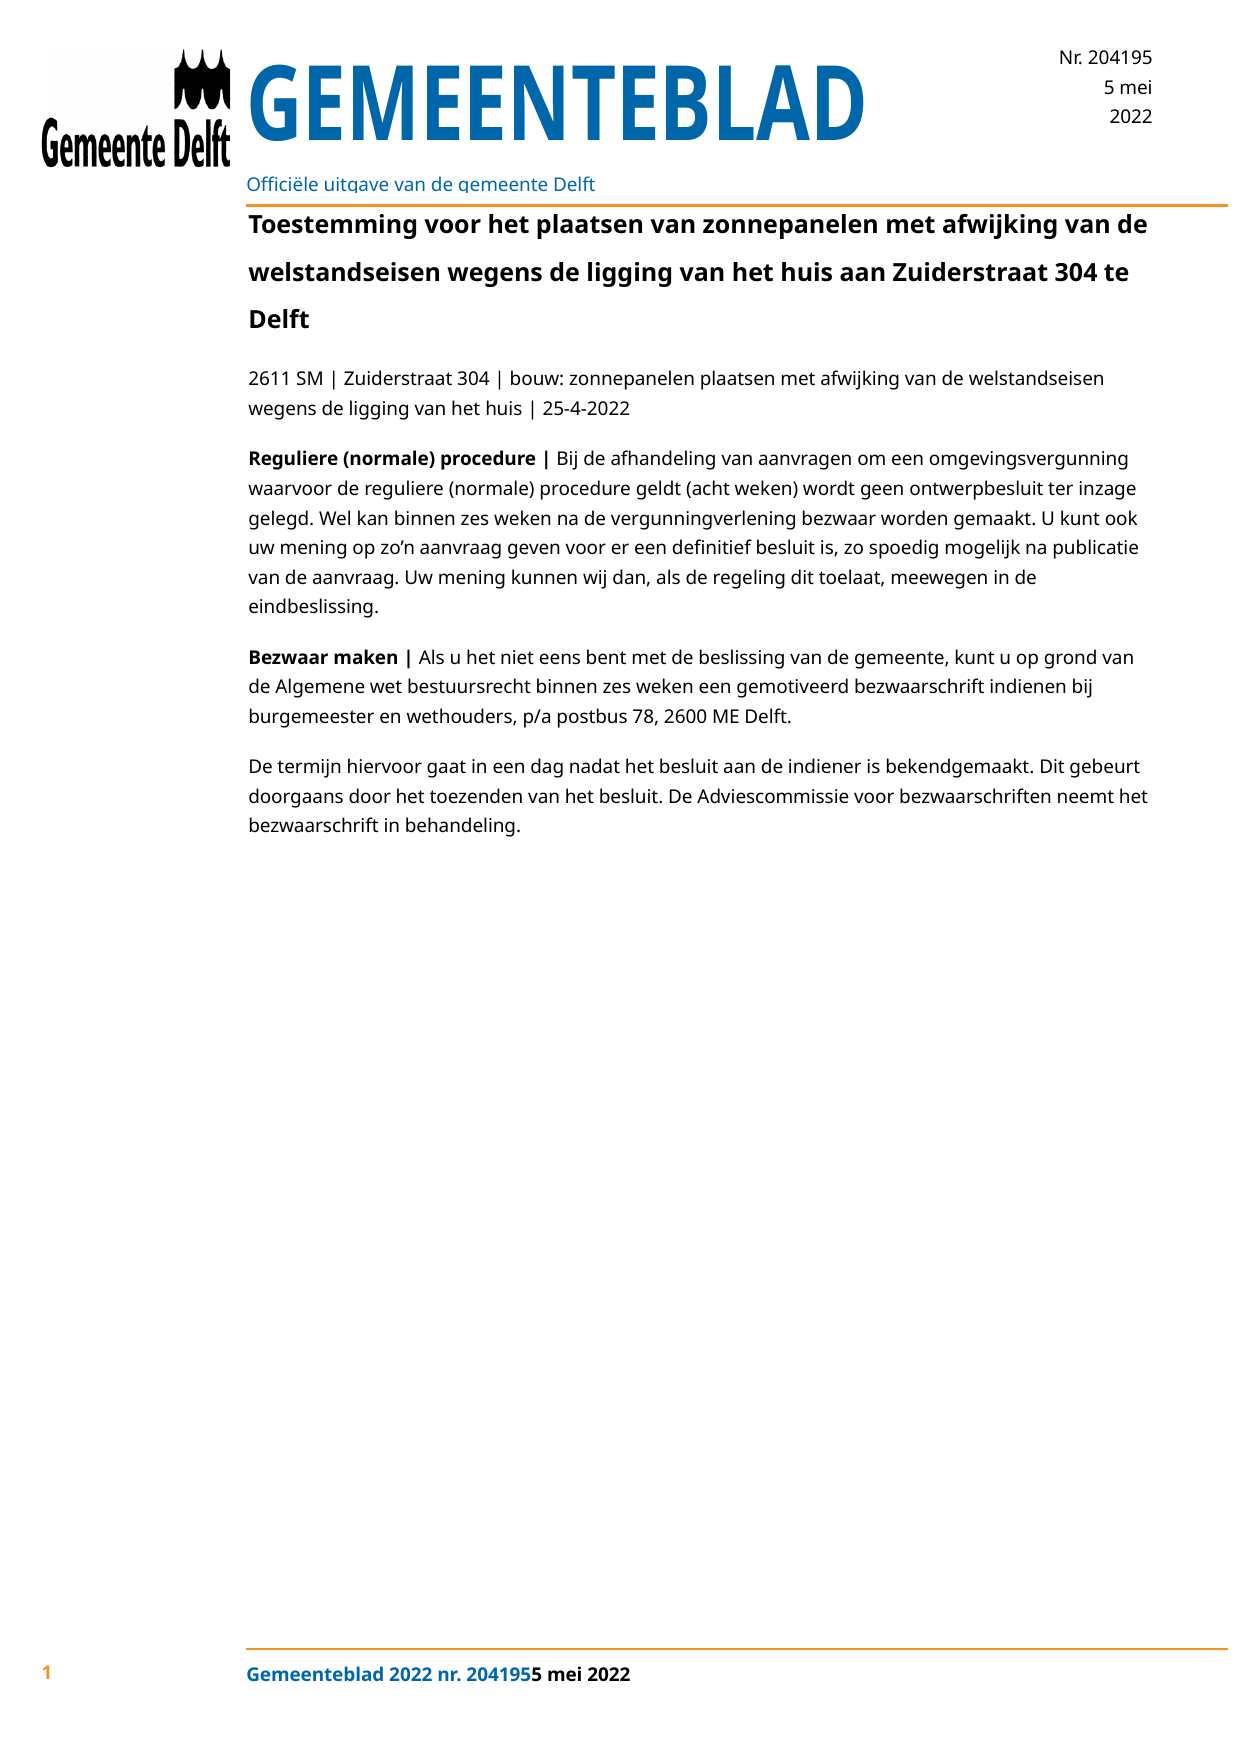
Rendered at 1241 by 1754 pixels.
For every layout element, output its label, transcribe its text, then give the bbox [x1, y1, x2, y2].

text De termijn hiervoor gaat in een dag nadat het besluit aan de indiener is bekendgemaakt. Dit gebeurt doorgaans door het toezenden van het besluit. De Adviescommissie voor bezwaarschriften neemt het bezwaarschrift in behandeling. [248, 753, 1152, 838]
text Toestemming voor het plaatsen van zonnepanelen met afwijking van de welstandseisen wegens de ligging van het huis aan Zuiderstraat 304 te Delft [248, 207, 1152, 336]
text Reguliere (normale) procedure | Bij de afhandeling van aanvragen om een omgevingsvergunning waarvoor de reguliere (normale) procedure geldt (acht weken) wordt geen ontwerpbesluit ter inzage gelegd. Wel kan binnen zes weken na de vergunningverlening bezwaar worden gemaakt. U kunt ook uw mening op zo’n aanvraag geven voor er een definitief besluit is, zo spoedig mogelijk na publicatie van de aanvraag. Uw mening kunnen wij dan, als de regeling dit toelaat, meewegen in de eindbeslissing. [248, 446, 1152, 619]
text 2611 SM | Zuiderstraat 304 | bouw: zonnepanelen plaatsen met afwijking van de welstandseisen wegens de ligging van het huis | 25-4-2022 [248, 366, 1152, 421]
text Bezwaar maken | Als u het niet eens bent met de beslissing van de gemeente, kunt u op grond van de Algemene wet bestuursrecht binnen zes weken een gemotiveerd bezwaarschrift indienen bij burgemeester en wethouders, p/a postbus 78, 2600 ME Delft. [248, 644, 1152, 729]
picture [41, 47, 231, 172]
